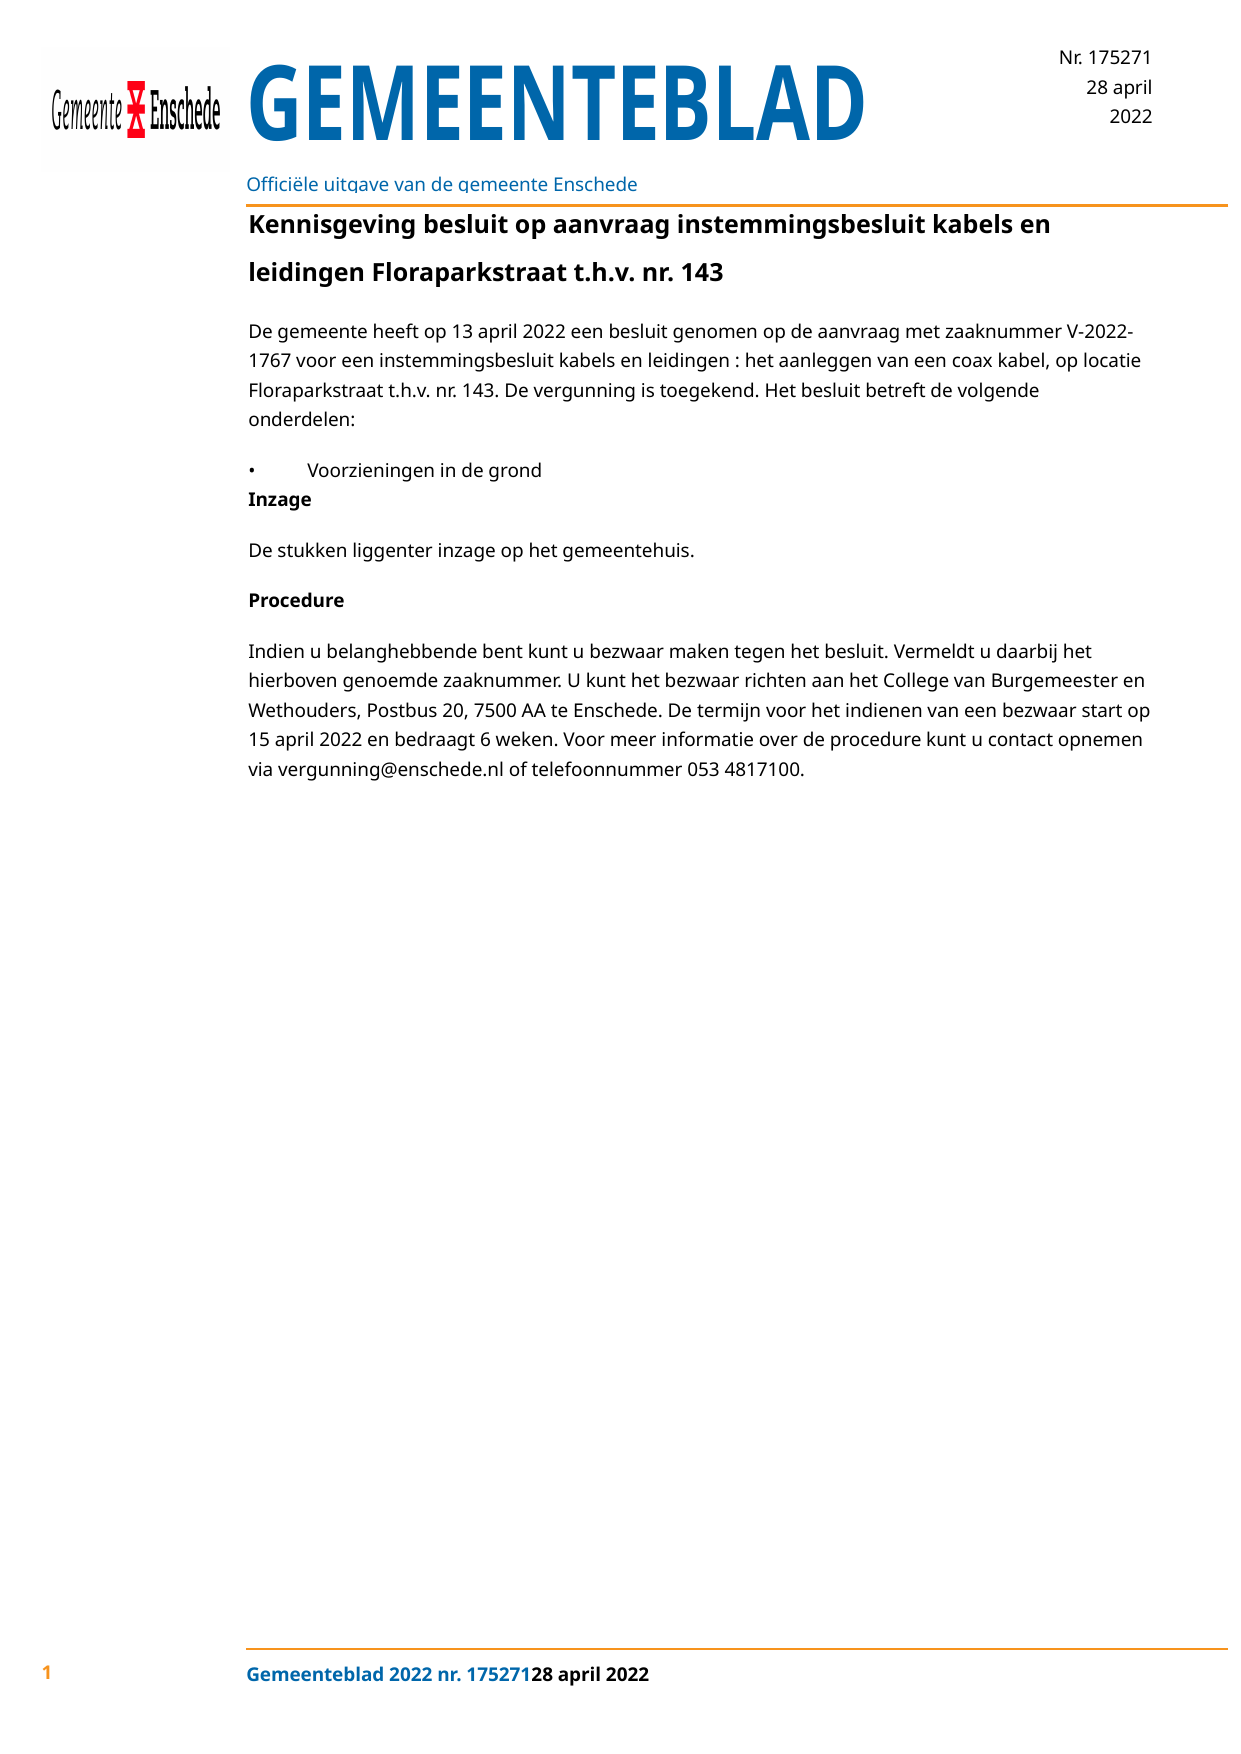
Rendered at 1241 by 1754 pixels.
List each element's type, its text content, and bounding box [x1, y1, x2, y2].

text Inzage [248, 487, 1152, 512]
text Indien u belanghebbende bent kunt u bezwaar maken tegen het besluit. Vermeldt u daarbij het hierboven genoemde zaaknummer. U kunt het bezwaar richten aan het College van Burgemees­ter en Wethouders, Postbus 20, 7500 AA te Enschede. De termijn voor het indienen van een bezwaar start op 15 april 2022 en bedraagt 6 weken. Voor meer informatie over de procedure kunt u contact opnemen via vergunning@enschede.nl of telefoonnummer 053 4817100. [248, 638, 1152, 782]
text Procedure [248, 587, 1152, 613]
picture [41, 47, 231, 172]
list Voorzieningen in de grond [248, 457, 1152, 483]
text De stukken liggenter inzage op het gemeentehuis. [248, 537, 1152, 563]
text De gemeente heeft op 13 april 2022 een besluit genomen op de aanvraag met zaaknummer V-2022-1767 voor een instemmingsbesluit kabels en leidingen : het aanleggen van een coax kabel, op locatie Floraparkstraat t.h.v. nr. 143. De vergunning is toegekend. Het besluit betreft de volgende onderdelen: [248, 318, 1152, 432]
text Kennisgeving besluit op aanvraag instemmingsbesluit kabels en leidingen Floraparkstraat t.h.v. nr. 143 [248, 207, 1152, 288]
